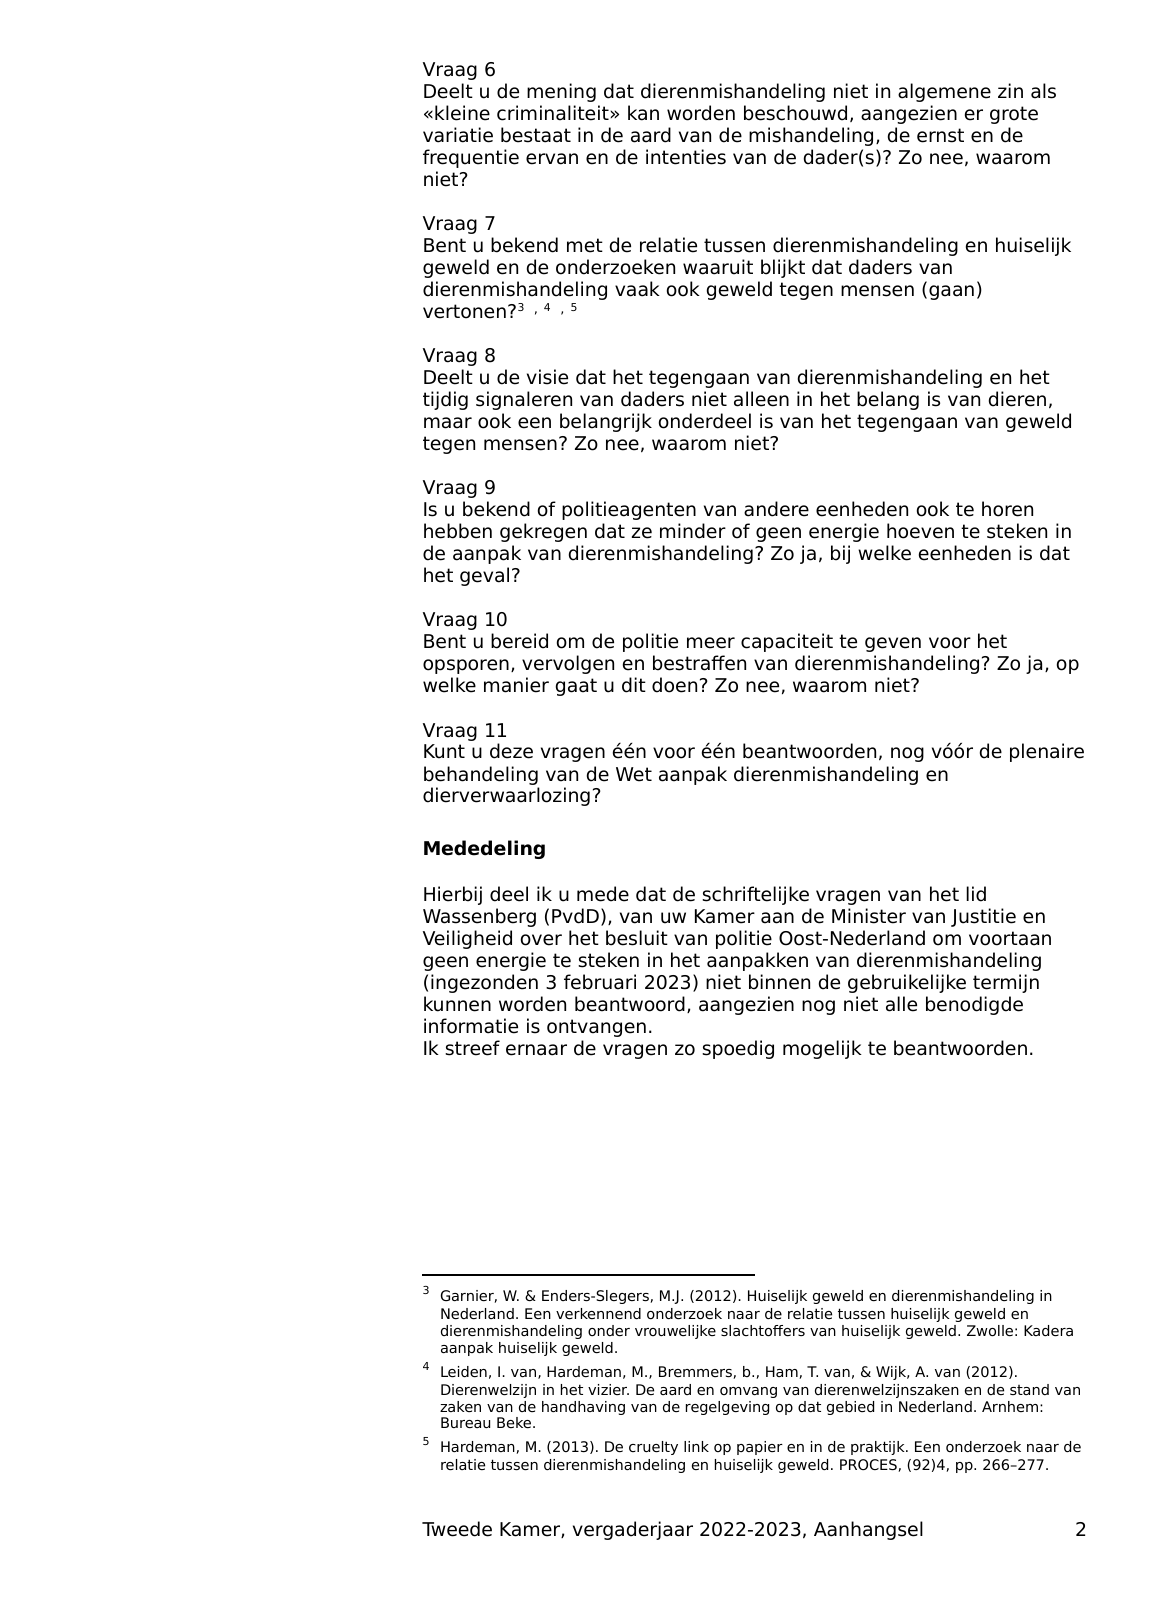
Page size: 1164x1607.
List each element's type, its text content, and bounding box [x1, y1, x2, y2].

text Kunt u deze vragen één voor één beantwoorden, nog vóór de plenaire behandeling van de Wet aanpak dierenmishandeling en dierverwaarlozing? [422, 741, 1087, 807]
text Is u bekend of politieagenten van andere eenheden ook te horen hebben gekregen dat ze minder of geen energie hoeven te steken in de aanpak van dierenmishandeling? Zo ja, bij welke eenheden is dat het geval? [422, 499, 1087, 587]
text Vraag 7 [422, 213, 1087, 235]
text Vraag 9 [422, 477, 1087, 499]
text Leiden, I. van, Hardeman, M., Bremmers, b., Ham, T. van, & Wijk, A. van (2012). Dierenwelzijn in het vizier. De aard en omvang van dierenwelzijnszaken en de stand van zaken van de handhaving van de regelgeving op dat gebied in Nederland. Arnhem: Bureau Beke. [422, 1360, 1087, 1432]
text Hardeman, M. (2013). De cruelty link op papier en in de praktijk. Een onderzoek naar de relatie tussen dierenmishandeling en huiselijk geweld. PROCES, (92)4, pp. 266–277. [422, 1435, 1087, 1474]
text Vraag 10 [422, 609, 1087, 631]
text Bent u bekend met de relatie tussen dierenmishandeling en huiselijk geweld en de onderzoeken waaruit blijkt dat daders van dierenmishandeling vaak ook geweld tegen mensen (gaan) vertonen? , , [422, 235, 1087, 323]
text Deelt u de mening dat dierenmishandeling niet in algemene zin als «kleine criminaliteit» kan worden beschouwd, aangezien er grote variatie bestaat in de aard van de mishandeling, de ernst en de frequentie ervan en de intenties van de dader(s)? Zo nee, waarom niet? [422, 81, 1087, 191]
text Hierbij deel ik u mede dat de schriftelijke vragen van het lid Wassenberg (PvdD), van uw Kamer aan de Minister van Justitie en Veiligheid over het besluit van politie Oost-Nederland om voortaan geen energie te steken in het aanpakken van dierenmishandeling (ingezonden 3 februari 2023) niet binnen de gebruikelijke termijn kunnen worden beantwoord, aangezien nog niet alle benodigde informatie is ontvangen. [422, 884, 1087, 1038]
text Ik streef ernaar de vragen zo spoedig mogelijk te beantwoorden. [422, 1038, 1087, 1060]
subtitle Mededeling [422, 837, 1087, 859]
text Vraag 8 [422, 345, 1087, 367]
text Deelt u de visie dat het tegengaan van dierenmishandeling en het tijdig signaleren van daders niet alleen in het belang is van dieren, maar ook een belangrijk onderdeel is van het tegengaan van geweld tegen mensen? Zo nee, waarom niet? [422, 367, 1087, 455]
text Bent u bereid om de politie meer capaciteit te geven voor het opsporen, vervolgen en bestraffen van dierenmishandeling? Zo ja, op welke manier gaat u dit doen? Zo nee, waarom niet? [422, 631, 1087, 697]
text Garnier, W. & Enders-Slegers, M.J. (2012). Huiselijk geweld en dierenmishandeling in Nederland. Een verkennend onderzoek naar de relatie tussen huiselijk geweld en dierenmishandeling onder vrouwelijke slachtoffers van huiselijk geweld. Zwolle: Kadera aanpak huiselijk geweld. [422, 1284, 1087, 1357]
text Vraag 11 [422, 719, 1087, 741]
text Vraag 6 [422, 59, 1087, 81]
